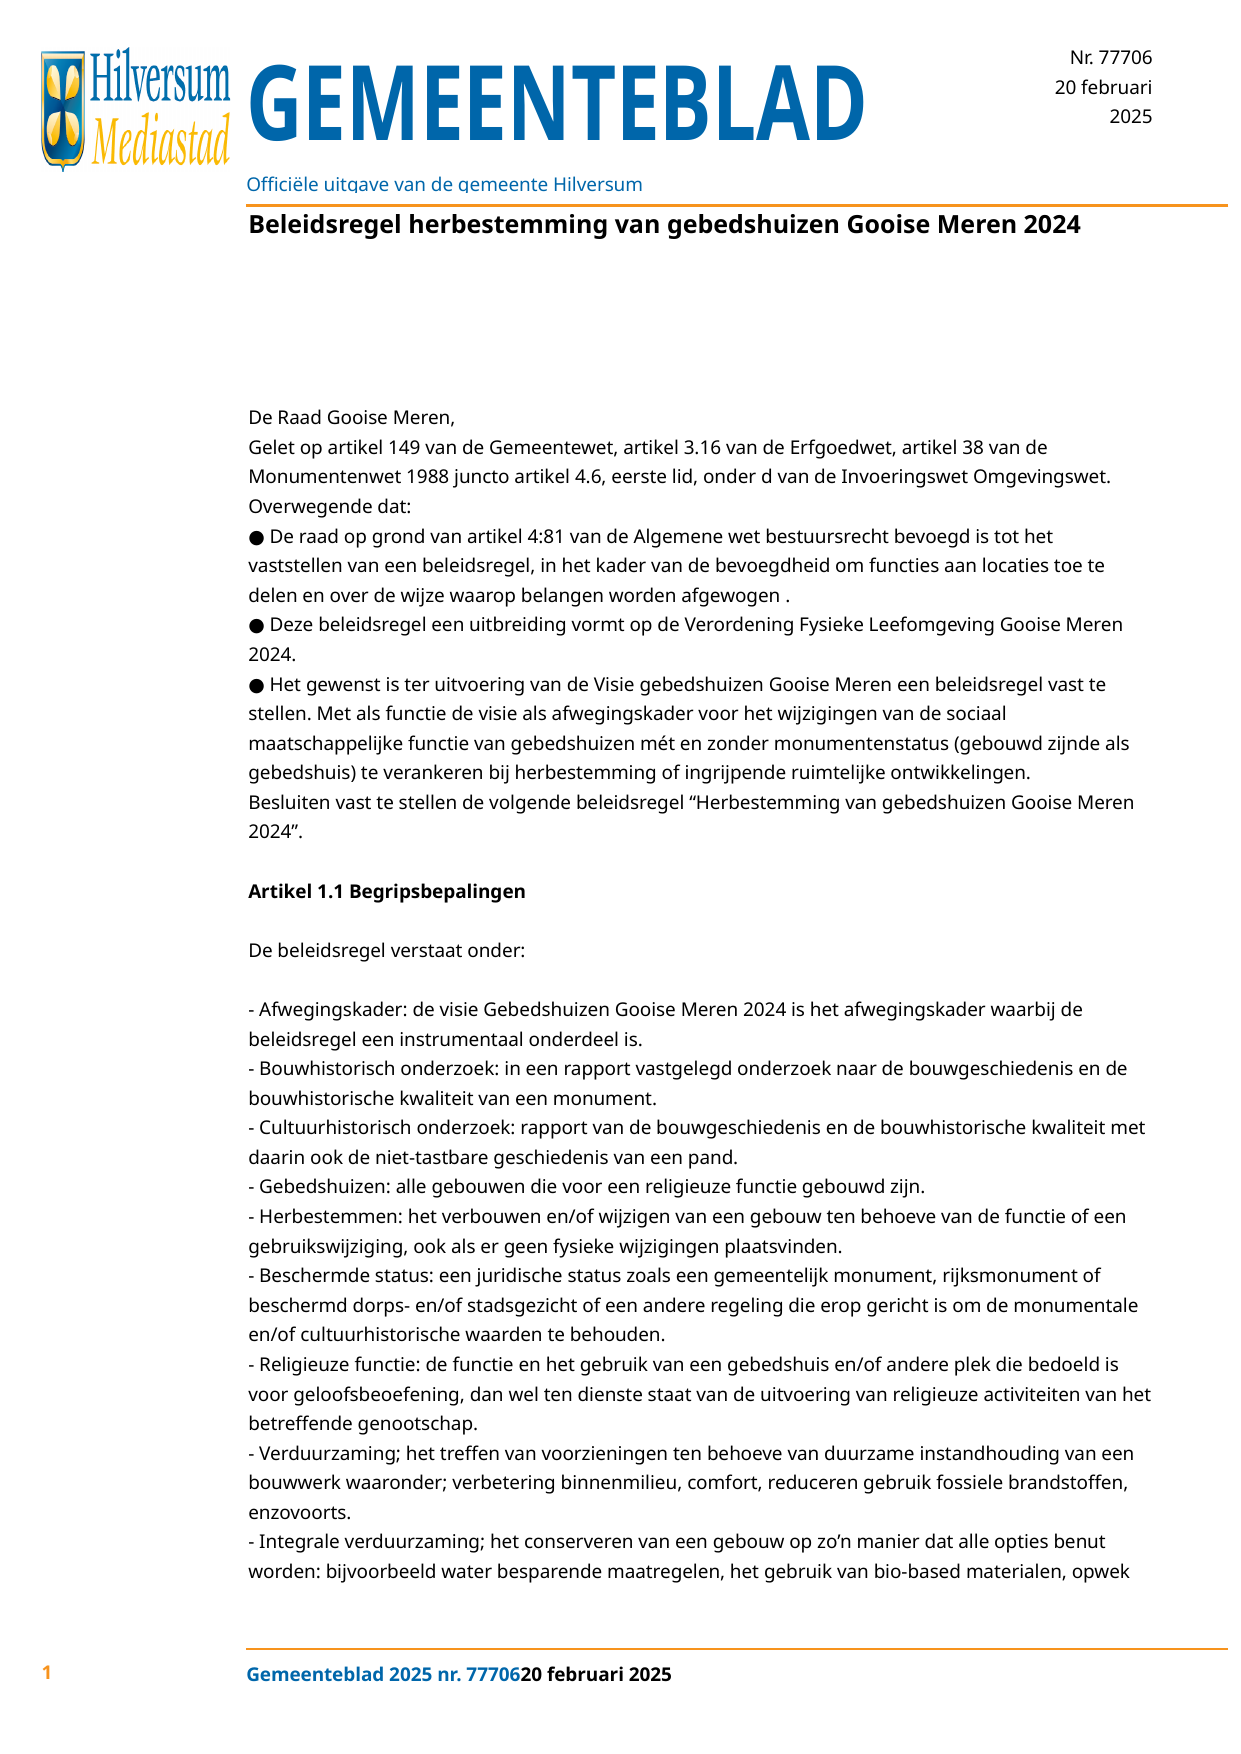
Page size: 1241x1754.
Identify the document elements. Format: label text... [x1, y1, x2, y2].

text Beleidsregel herbestemming van gebedshuizen Gooise Meren 2024 [248, 207, 1152, 241]
text - Integrale verduurzaming; het conserveren van een gebouw op zo’n manier dat alle opties benut worden: bijvoorbeeld water besparende maatregelen, het gebruik van bio-based materialen, opwek [248, 1529, 1152, 1584]
text Overwegende dat: [248, 493, 1152, 519]
text Gelet op artikel 149 van de Gemeentewet, artikel 3.16 van de Erfgoedwet, artikel 38 van de Monumentenwet 1988 juncto artikel 4.6, eerste lid, onder d van de Invoeringswet Omgevingswet. [248, 434, 1152, 489]
text - Herbestemmen: het verbouwen en/of wijzigen van een gebouw ten behoeve van de functie of een gebruikswijziging, ook als er geen fysieke wijzigingen plaatsvinden. [248, 1203, 1152, 1258]
text - Gebedshuizen: alle gebouwen die voor een religieuze functie gebouwd zijn. [248, 1174, 1152, 1199]
text ● Het gewenst is ter uitvoering van de Visie gebedshuizen Gooise Meren een beleidsregel vast te stellen. Met als functie de visie als afwegingskader voor het wijzigingen van de sociaal maatschappelijke functie van gebedshuizen mét en zonder monumentenstatus (gebouwd zijnde als gebedshuis) te verankeren bij herbestemming of ingrijpende ruimtelijke ontwikkelingen. [248, 671, 1152, 785]
text - Verduurzaming; het treffen van voorzieningen ten behoeve van duurzame instandhouding van een bouwwerk waaronder; verbetering binnenmilieu, comfort, reduceren gebruik fossiele brandstoffen, enzovoorts. [248, 1440, 1152, 1525]
text - Religieuze functie: de functie en het gebruik van een gebedshuis en/of andere plek die bedoeld is voor geloofsbeoefening, dan wel ten dienste staat van de uitvoering van religieuze activiteiten van het betreffende genootschap. [248, 1351, 1152, 1436]
text Besluiten vast te stellen de volgende beleidsregel “Herbestemming van gebedshuizen Gooise Meren 2024”. [248, 789, 1152, 844]
text - Cultuurhistorisch onderzoek: rapport van de bouwgeschiedenis en de bouwhistorische kwaliteit met daarin ook de niet-tastbare geschiedenis van een pand. [248, 1114, 1152, 1170]
text - Beschermde status: een juridische status zoals een gemeentelijk monument, rijksmonument of beschermd dorps- en/of stadsgezicht of een andere regeling die erop gericht is om de monumentale en/of cultuurhistorische waarden te behouden. [248, 1262, 1152, 1347]
text ● Deze beleidsregel een uitbreiding vormt op de Verordening Fysieke Leefomgeving Gooise Meren 2024. [248, 612, 1152, 667]
picture [41, 47, 231, 172]
text - Bouwhistorisch onderzoek: in een rapport vastgelegd onderzoek naar de bouwgeschiedenis en de bouwhistorische kwaliteit van een monument. [248, 1055, 1152, 1111]
text - Afwegingskader: de visie Gebedshuizen Gooise Meren 2024 is het afwegingskader waarbij de beleidsregel een instrumentaal onderdeel is. [248, 996, 1152, 1051]
text Artikel 1.1 Begripsbepalingen [248, 878, 1152, 903]
text De Raad Gooise Meren, [248, 404, 1152, 430]
text De beleidsregel verstaat onder: [248, 937, 1152, 963]
text ● De raad op grond van artikel 4:81 van de Algemene wet bestuursrecht bevoegd is tot het vaststellen van een beleidsregel, in het kader van de bevoegdheid om functies aan locaties toe te delen en over de wijze waarop belangen worden afgewogen . [248, 523, 1152, 608]
